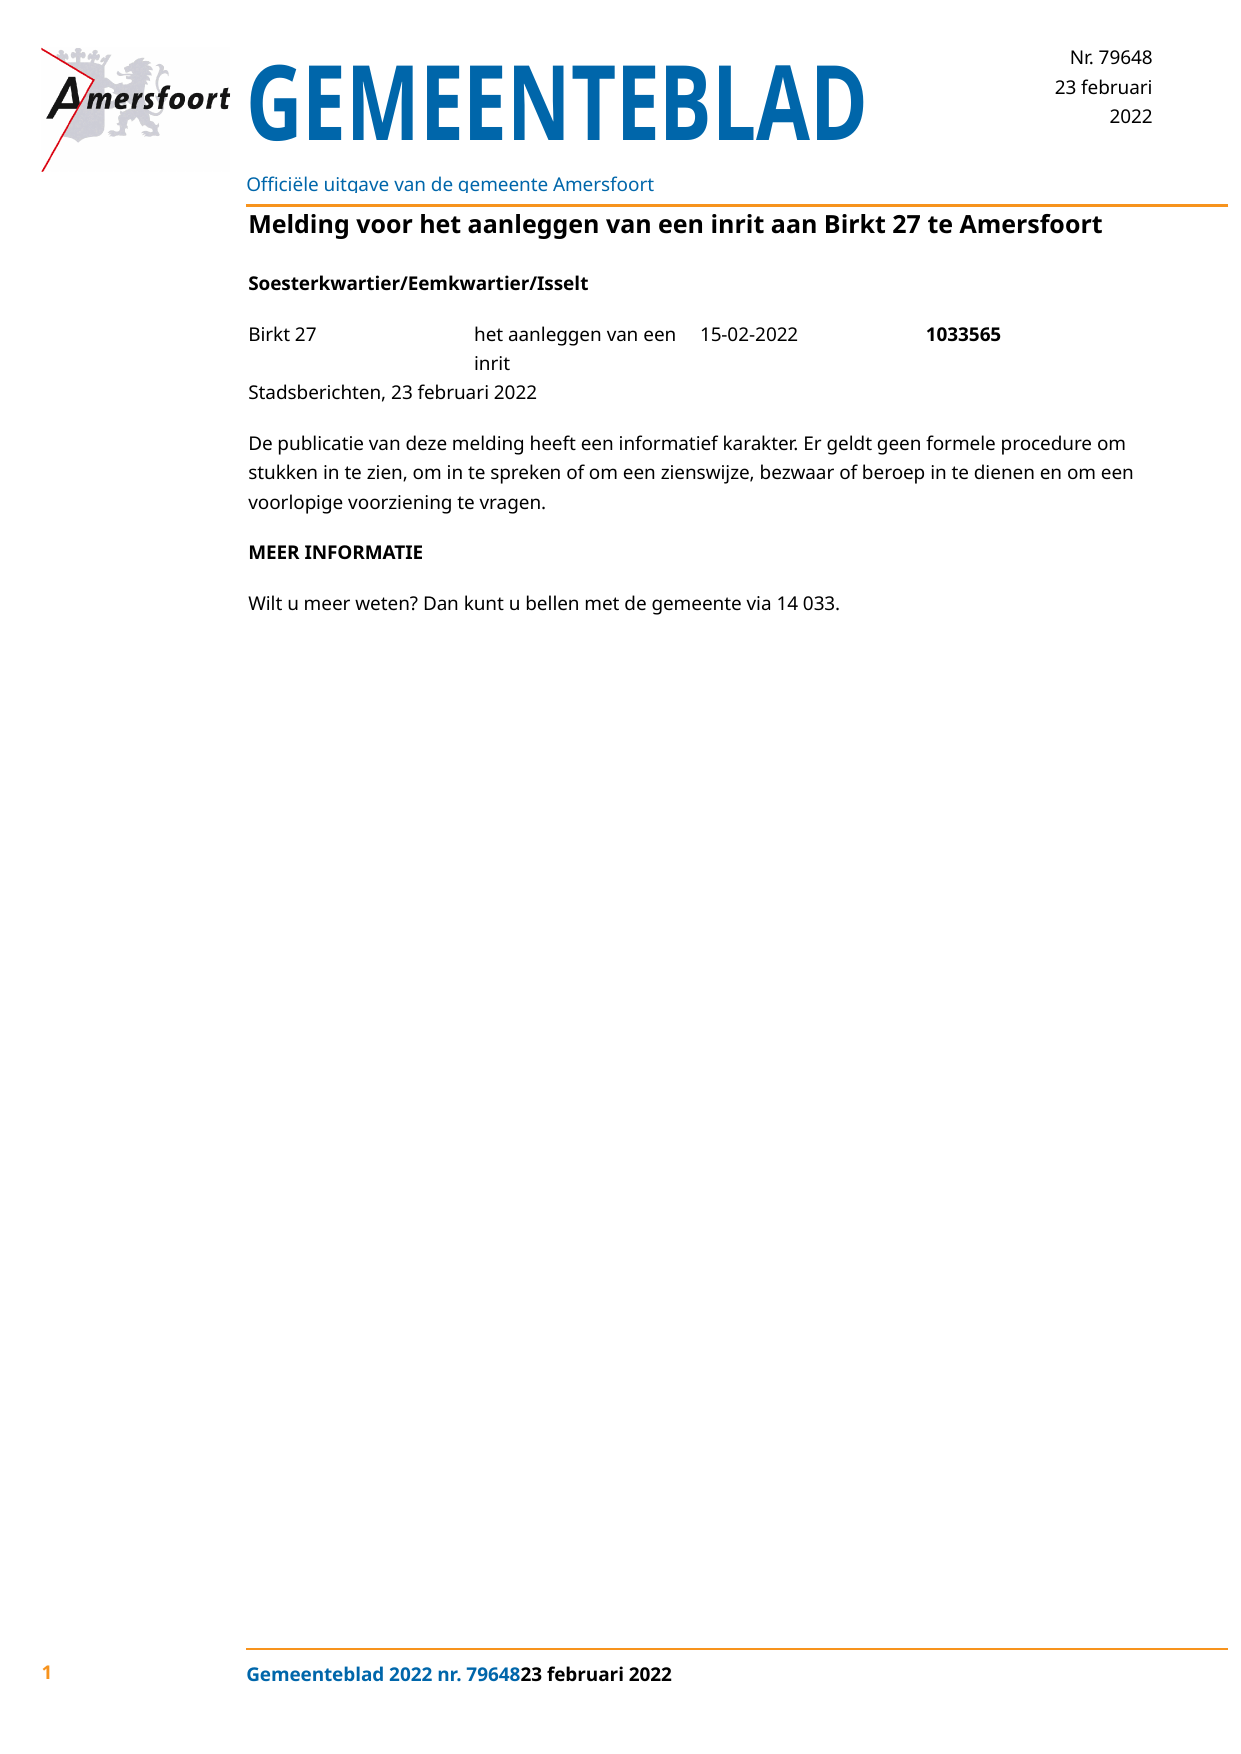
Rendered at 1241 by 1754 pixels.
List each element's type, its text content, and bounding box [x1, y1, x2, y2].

text Stadsberichten, 23 februari 2022 [248, 379, 1152, 405]
text De publicatie van deze melding heeft een informatief karakter. Er geldt geen formele procedure om stukken in te zien, om in te spreken of om een zienswijze, bezwaar of beroep in te dienen en om een voorlopige voorziening te vragen. [248, 430, 1152, 515]
picture [41, 47, 231, 172]
text MEER INFORMATIE [248, 539, 1152, 565]
text Wilt u meer weten? Dan kunt u bellen met de gemeente via 14 033. [248, 590, 1152, 616]
table_header 15-02-2022 [700, 321, 926, 376]
table_header Birkt 27 [248, 321, 474, 376]
text Soesterkwartier/Eemkwartier/Isselt [248, 270, 1152, 296]
table_header 1033565 [926, 321, 1152, 376]
table_header het aanleggen van een inrit [474, 321, 700, 376]
text Melding voor het aanleggen van een inrit aan Birkt 27 te Amersfoort [248, 207, 1152, 241]
